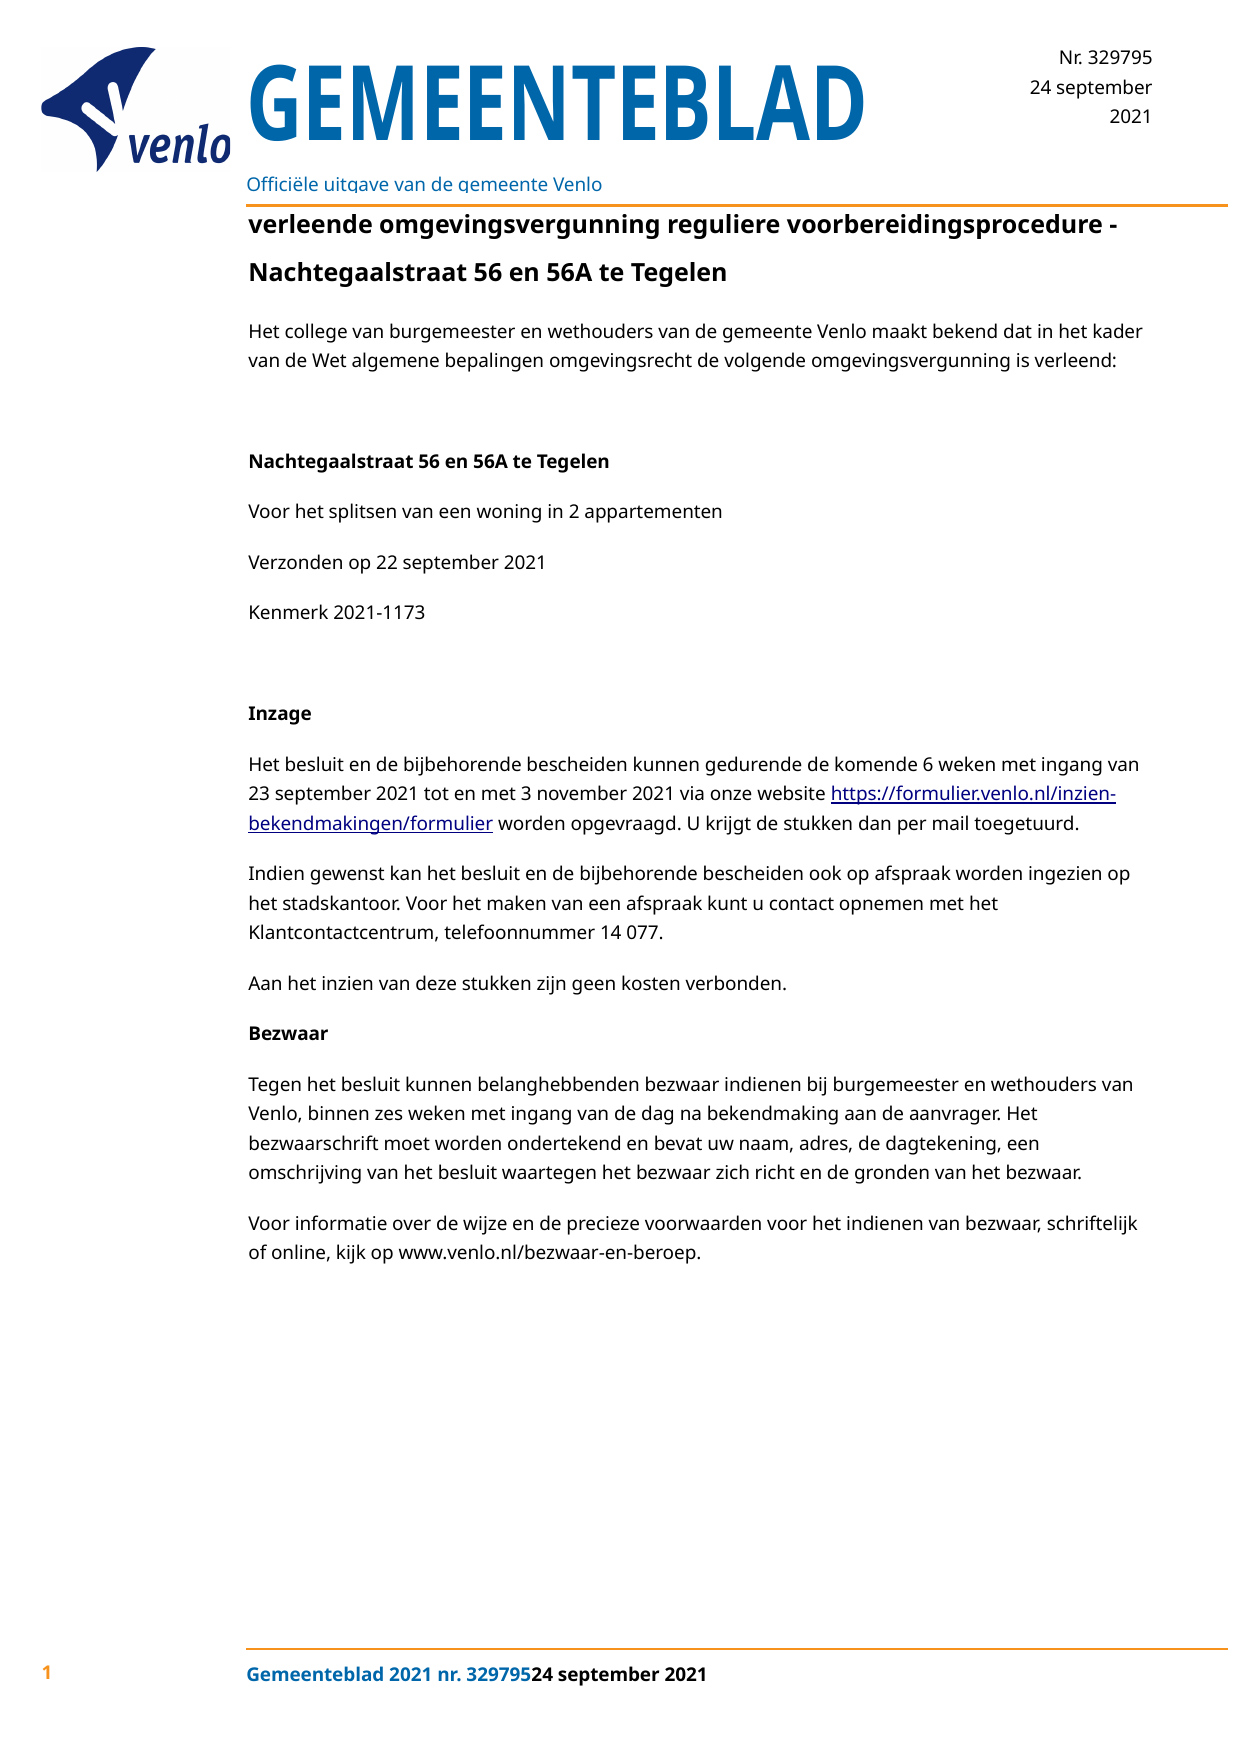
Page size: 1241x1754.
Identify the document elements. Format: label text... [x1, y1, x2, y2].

text Het besluit en de bijbehorende bescheiden kunnen gedurende de komende 6 weken met ingang van 23 september 2021 tot en met 3 november 2021 via onze website https://formulier.venlo.nl/inzien-bekendmakingen/formulier worden opgevraagd. U krijgt de stukken dan per mail toegetuurd. [248, 751, 1152, 836]
text Inzage [248, 700, 1152, 726]
picture [41, 47, 231, 172]
text Het college van burgemeester en wethouders van de gemeente Venlo maakt bekend dat in het kader van de Wet algemene bepalingen omgevingsrecht de volgende omgevingsvergunning is verleend: [248, 318, 1152, 373]
text Bezwaar [248, 1020, 1152, 1046]
text Verzonden op 22 september 2021 [248, 549, 1152, 575]
text Voor het splitsen van een woning in 2 appartementen [248, 499, 1152, 524]
text verleende omgevingsvergunning reguliere voorbereidingsprocedure - Nachtegaalstraat 56 en 56A te Tegelen [248, 207, 1152, 288]
text Indien gewenst kan het besluit en de bijbehorende bescheiden ook op afspraak worden ingezien op het stadskantoor. Voor het maken van een afspraak kunt u contact opnemen met het Klantcontactcentrum, telefoonnummer 14 077. [248, 860, 1152, 945]
text Aan het inzien van deze stukken zijn geen kosten verbonden. [248, 970, 1152, 996]
text Nachtegaalstraat 56 en 56A te Tegelen [248, 448, 1152, 474]
text Tegen het besluit kunnen belanghebbenden bezwaar indienen bij burgemeester en wethouders van Venlo, binnen zes weken met ingang van de dag na bekendmaking aan de aanvrager. Het bezwaarschrift moet worden ondertekend en bevat uw naam, adres, de dagtekening, een omschrijving van het besluit waartegen het bezwaar zich richt en de gronden van het bezwaar. [248, 1071, 1152, 1185]
text Kenmerk 2021-1173 [248, 599, 1152, 625]
text Voor informatie over de wijze en de precieze voorwaarden voor het indienen van bezwaar, schriftelijk of online, kijk op www.venlo.nl/bezwaar-en-beroep. [248, 1210, 1152, 1265]
